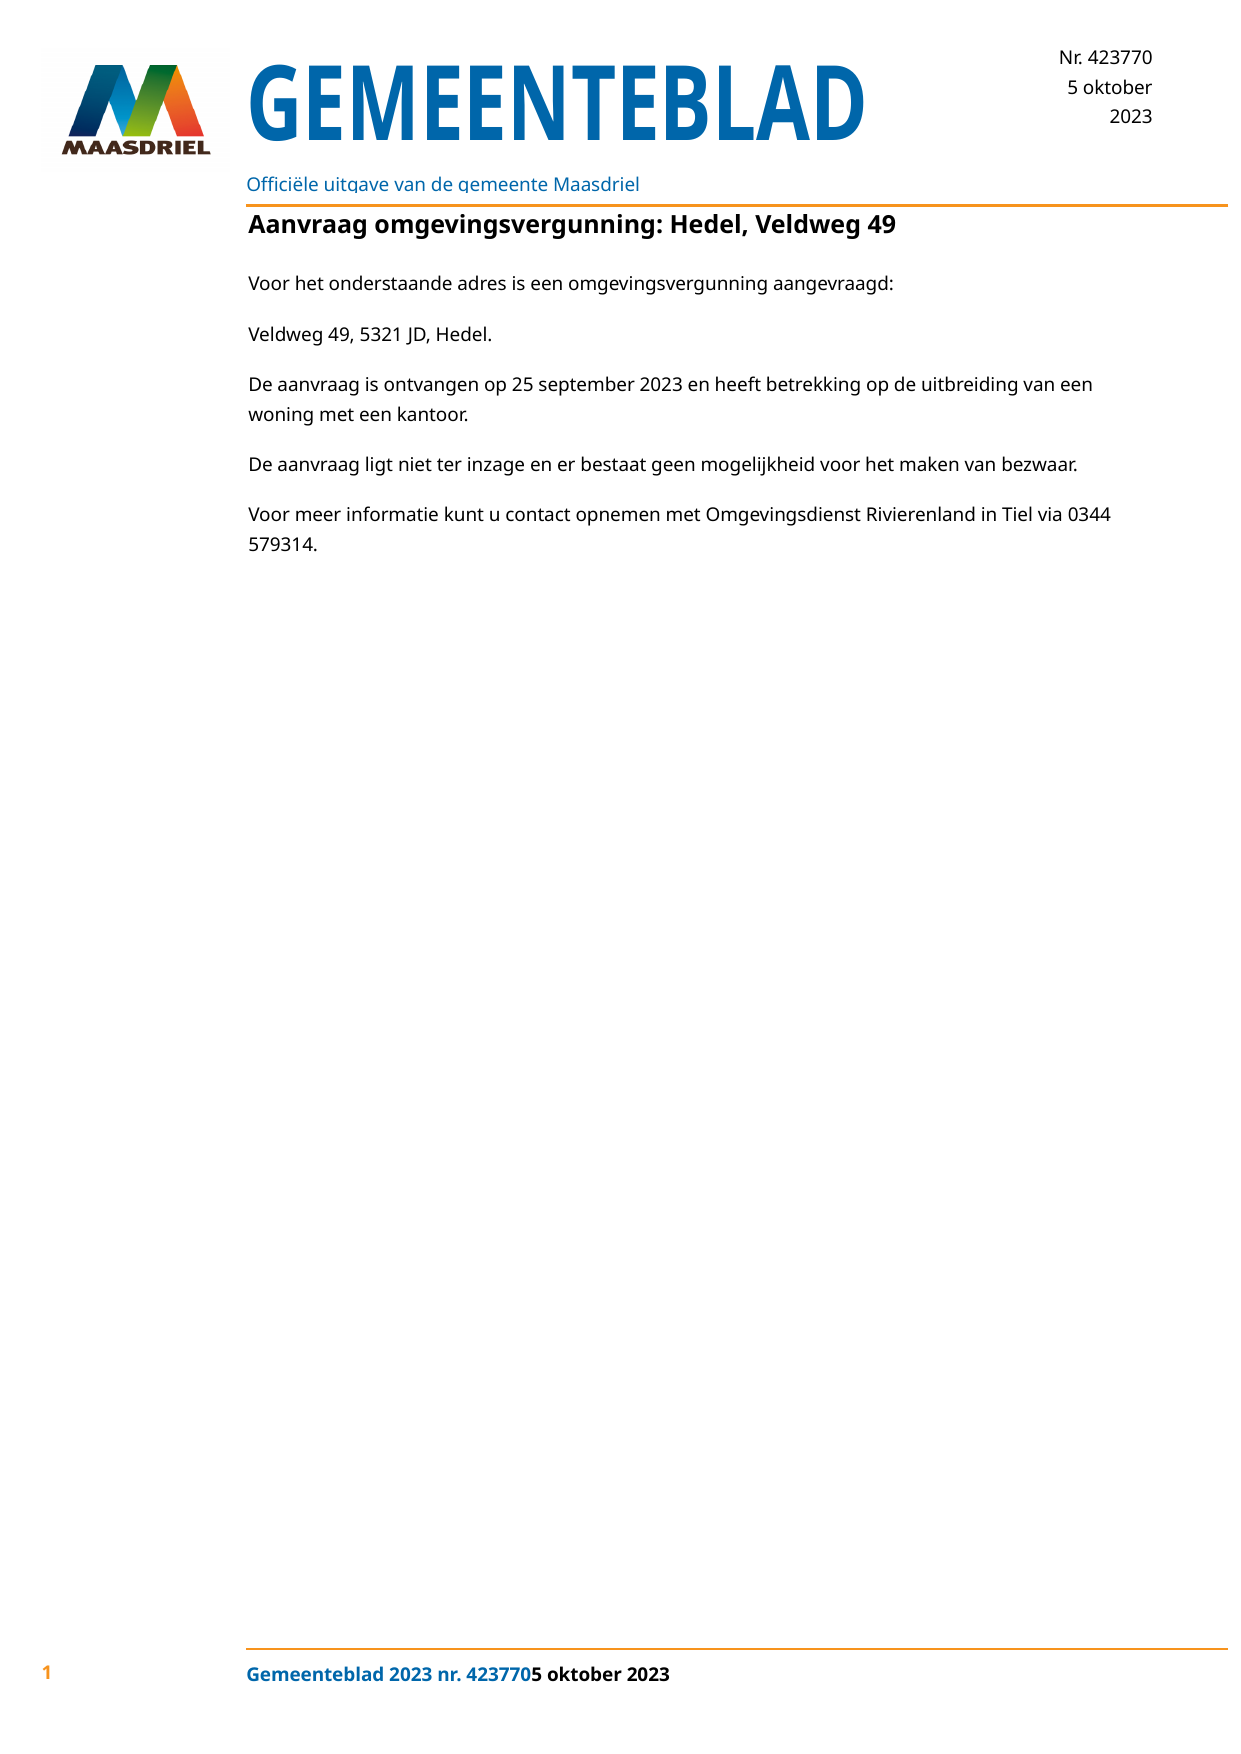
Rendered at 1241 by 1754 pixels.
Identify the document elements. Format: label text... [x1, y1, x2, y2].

text De aanvraag is ontvangen op 25 september 2023 en heeft betrekking op de uitbreiding van een woning met een kantoor. [248, 371, 1152, 426]
text De aanvraag ligt niet ter inzage en er bestaat geen mogelijkheid voor het maken van bezwaar. [248, 451, 1152, 477]
text Voor het onderstaande adres is een omgevingsvergunning aangevraagd: [248, 270, 1152, 296]
text Voor meer informatie kunt u contact opnemen met Omgevingsdienst Rivierenland in Tiel via 0344 579314. [248, 502, 1152, 557]
picture [41, 47, 231, 172]
text Veldweg 49, 5321 JD, Hedel. [248, 321, 1152, 346]
text Aanvraag omgevingsvergunning: Hedel, Veldweg 49 [248, 207, 1152, 241]
